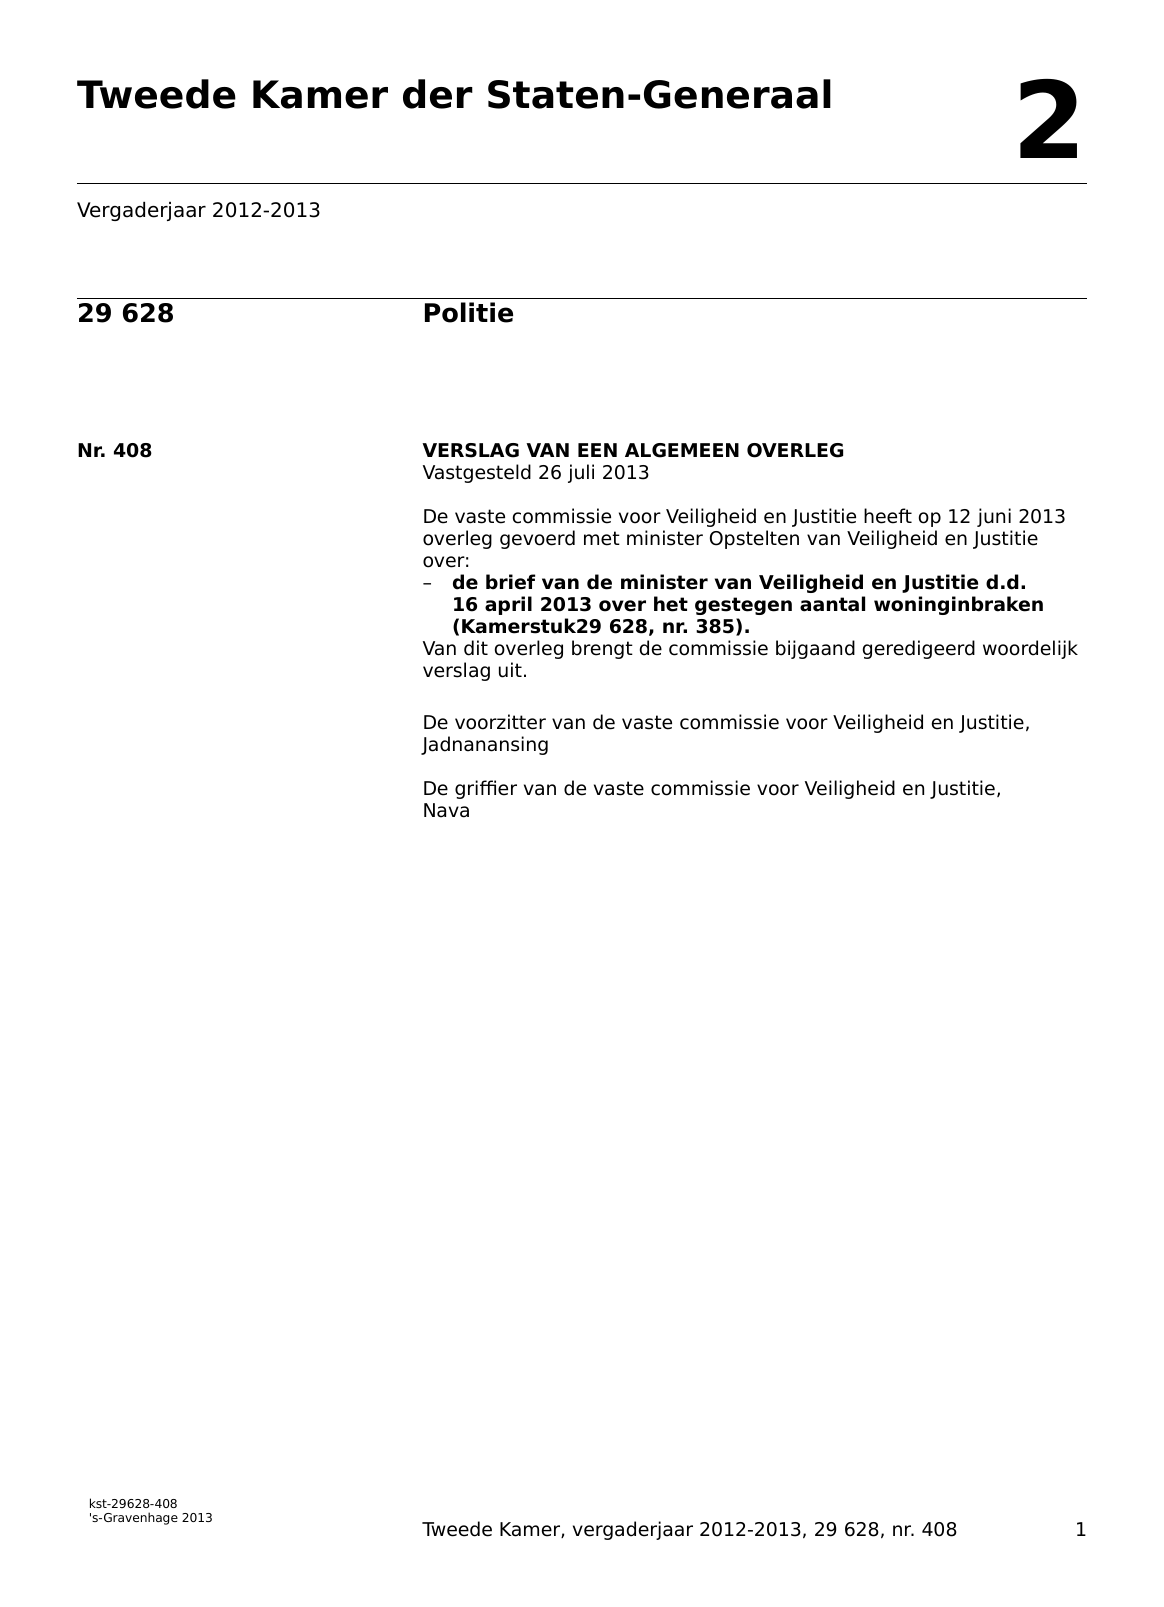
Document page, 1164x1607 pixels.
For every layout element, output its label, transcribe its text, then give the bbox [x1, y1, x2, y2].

subtitle 29 628 Politie [77, 299, 1087, 329]
text De griffier van de vaste commissie voor Veiligheid en Justitie, Nava [422, 778, 1087, 822]
subtitle Nr. 408 VERSLAG VAN EEN ALGEMEEN OVERLEG [77, 440, 1087, 462]
text Vastgesteld 26 juli 2013 [422, 462, 1087, 484]
table_header Tweede Kamer der Staten-Generaal [77, 59, 886, 183]
text Van dit overleg brengt de commissie bijgaand geredigeerd woordelijk verslag uit. [422, 638, 1087, 682]
text – de brief van de minister van Veiligheid en Justitie d.d. 16 april 2013 over het gestegen aantal woninginbraken (Kamerstuk29 628, nr. 385). [422, 572, 1087, 638]
text 's-Gravenhage 2013 [88, 1511, 323, 1525]
text kst-29628-408 [88, 1497, 323, 1511]
table_cell Vergaderjaar 2012-2013 [77, 184, 1087, 298]
table_header 2 [886, 59, 1087, 183]
text De vaste commissie voor Veiligheid en Justitie heeft op 12 juni 2013 overleg gevoerd met minister Opstelten van Veiligheid en Justitie over: [422, 506, 1087, 572]
text De voorzitter van de vaste commissie voor Veiligheid en Justitie, Jadnanansing [422, 712, 1087, 756]
